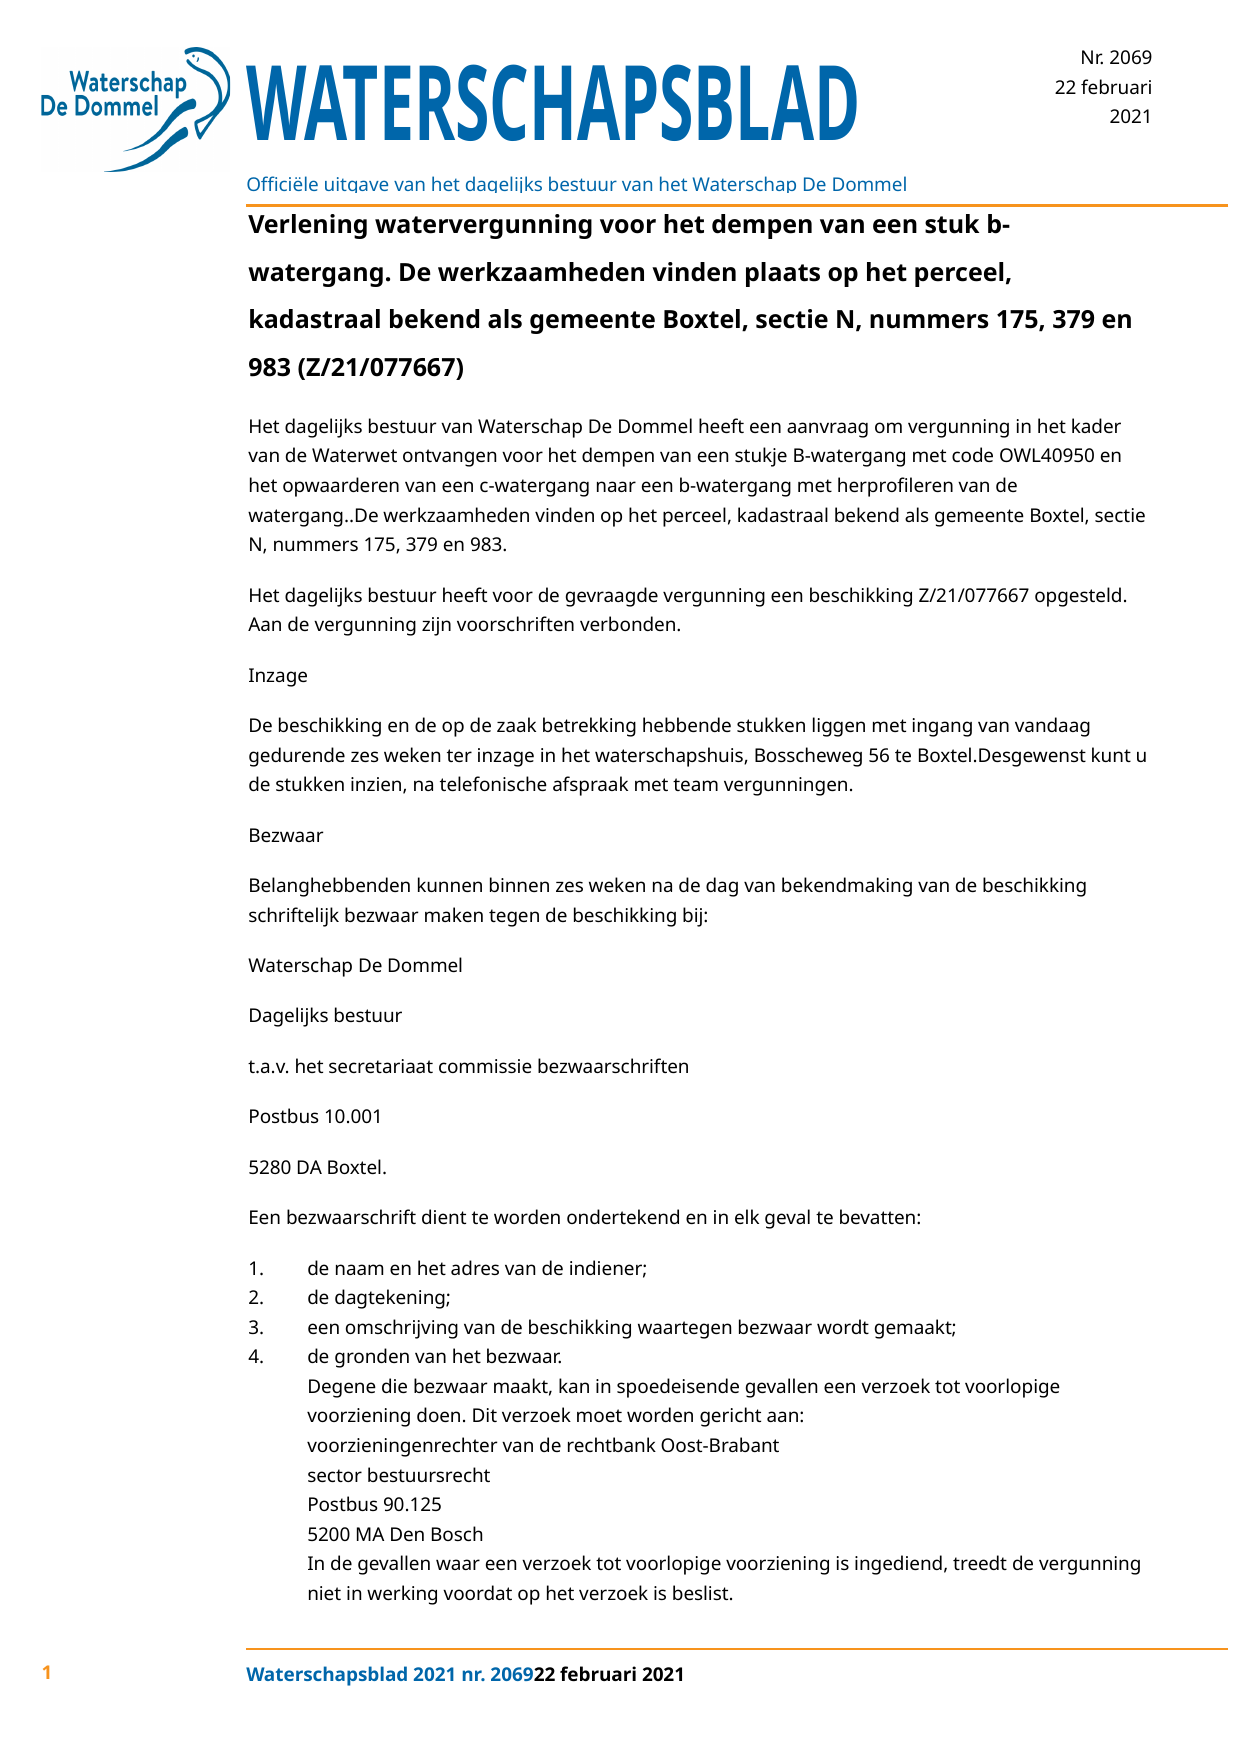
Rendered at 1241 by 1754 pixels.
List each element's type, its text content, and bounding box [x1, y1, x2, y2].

picture [41, 47, 231, 172]
text Waterschap De Dommel [248, 952, 1152, 978]
list In de gevallen waar een verzoek tot voorlopige voorziening is ingediend, treedt de vergunning niet in werking voordat op het verzoek is beslist. [248, 1551, 1152, 1606]
picture [204, 47, 231, 76]
text Het dagelijks bestuur van Waterschap De Dommel heeft een aanvraag om vergunning in het kader van de Waterwet ontvangen voor het dempen van een stukje B-watergang met code OWL40950 en het opwaarderen van een c-watergang naar een b-watergang met herprofileren van de watergang..De werkzaamheden vinden op het perceel, kadastraal bekend als gemeente Boxtel, sectie N, nummers 175, 379 en 983. [248, 413, 1152, 557]
picture [45, 99, 51, 111]
list 5200 MA Den Bosch [248, 1521, 1152, 1547]
list een omschrijving van de beschikking waartegen bezwaar wordt gemaakt; [248, 1314, 1152, 1340]
text Verlening watervergunning voor het dempen van een stuk b-watergang. De werkzaamheden vinden plaats op het perceel, kadastraal bekend als gemeente Boxtel, sectie N, nummers 175, 379 en 983 (Z/21/077667) [248, 207, 1152, 384]
text t.a.v. het secretariaat commissie bezwaarschriften [248, 1053, 1152, 1079]
text Belanghebbenden kunnen binnen zes weken na de dag van bekendmaking van de beschikking schriftelijk bezwaar maken tegen de beschikking bij: [248, 872, 1152, 928]
text Een bezwaarschrift dient te worden ondertekend en in elk geval te bevatten: [248, 1204, 1152, 1230]
list Degene die bezwaar maakt, kan in spoedeisende gevallen een verzoek tot voorlopige voorziening doen. Dit verzoek moet worden gericht aan: [248, 1373, 1152, 1428]
list de naam en het adres van de indiener; [248, 1255, 1152, 1281]
list sector bestuursrecht [248, 1462, 1152, 1488]
text 5280 DA Boxtel. [248, 1154, 1152, 1180]
list de dagtekening; [248, 1284, 1152, 1310]
list voorzieningenrechter van de rechtbank Oost-Brabant [248, 1432, 1152, 1458]
text Inzage [248, 662, 1152, 688]
text De beschikking en de op de zaak betrekking hebbende stukken liggen met ingang van vandaag gedurende zes weken ter inzage in het waterschapshuis, Bosscheweg 56 te Boxtel.Desgewenst kunt u de stukken inzien, na telefonische afspraak met team vergunningen. [248, 712, 1152, 797]
picture [198, 118, 210, 131]
list Postbus 90.125 [248, 1491, 1152, 1517]
text Postbus 10.001 [248, 1103, 1152, 1129]
list de gronden van het bezwaar. [248, 1343, 1152, 1369]
text Dagelijks bestuur [248, 1003, 1152, 1028]
text Het dagelijks bestuur heeft voor de gevraagde vergunning een beschikking Z/21/077667 opgesteld. Aan de vergunning zijn voorschriften verbonden. [248, 582, 1152, 637]
text Bezwaar [248, 822, 1152, 848]
